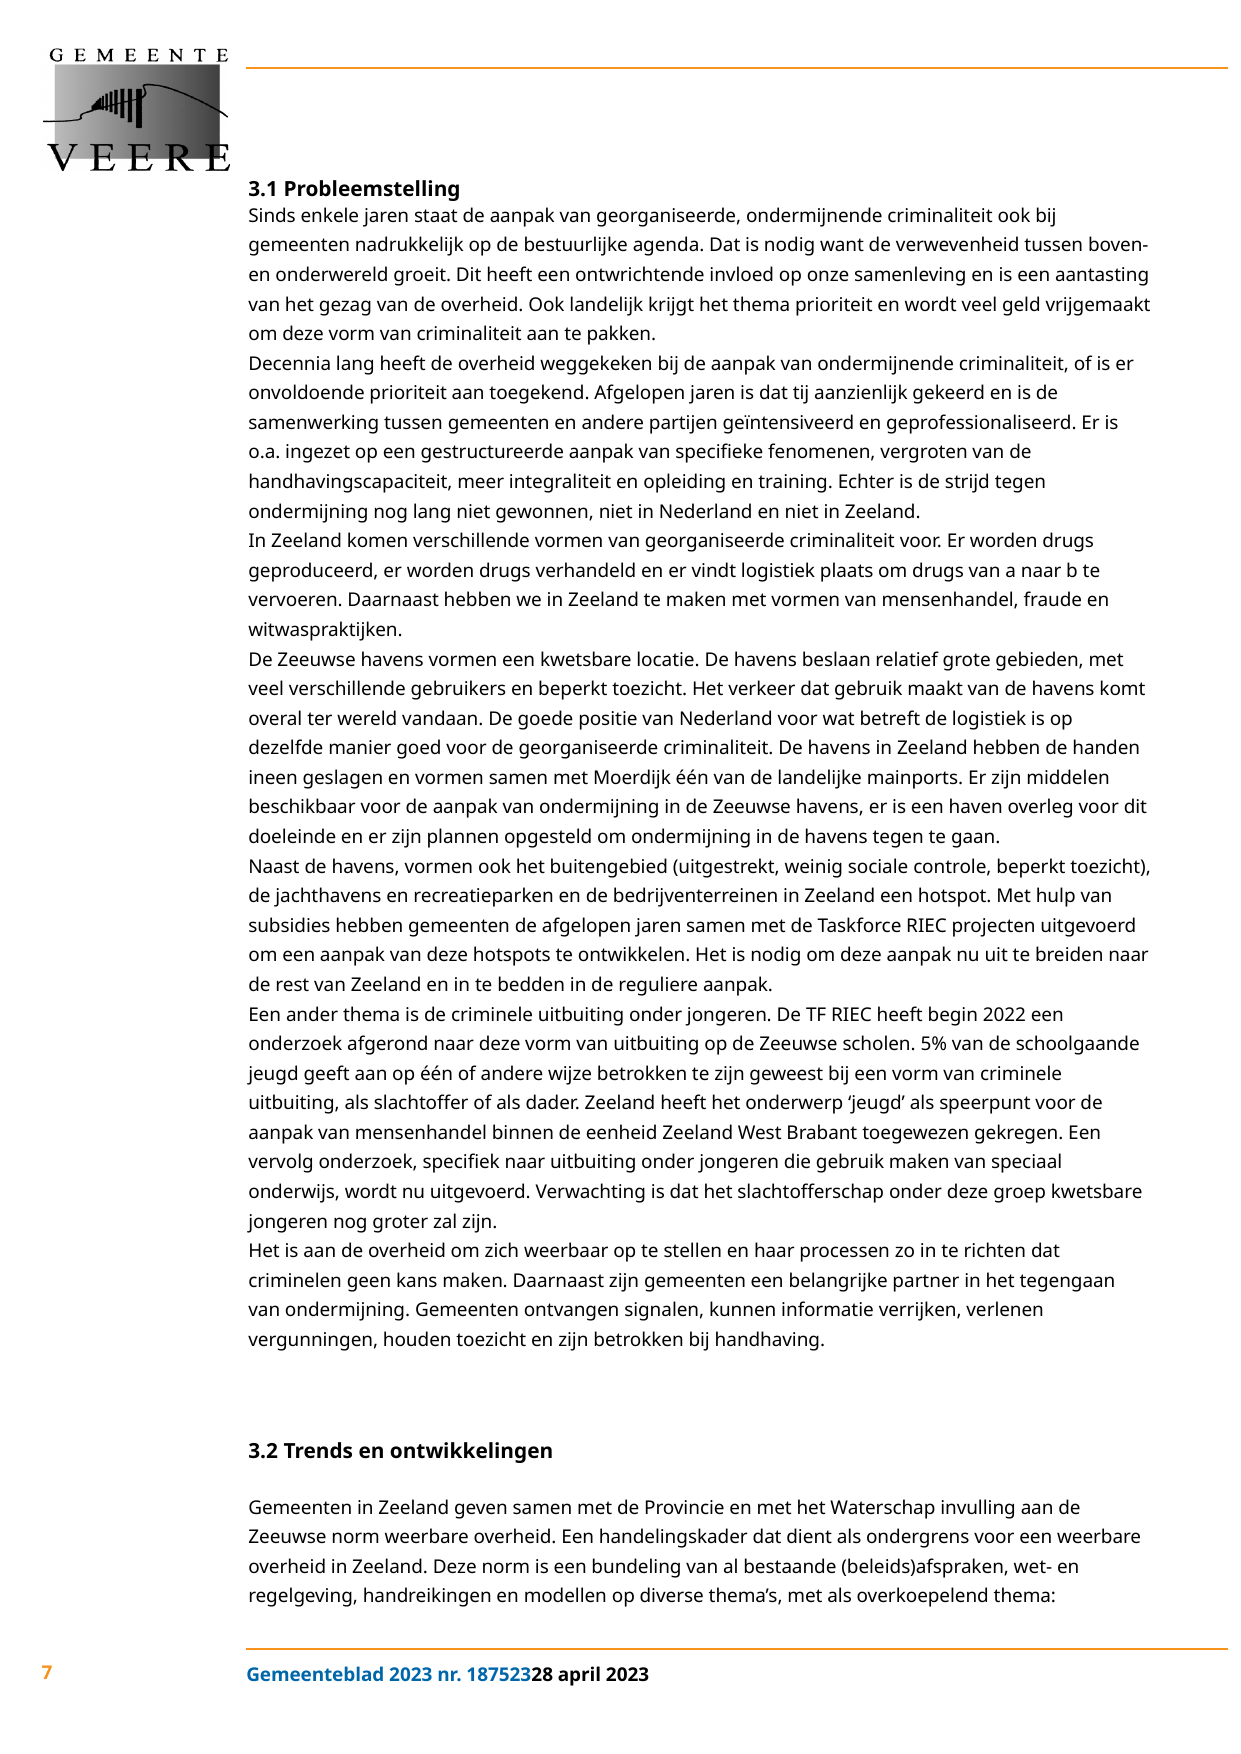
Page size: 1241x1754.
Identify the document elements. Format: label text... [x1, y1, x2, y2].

text Een ander thema is de criminele uitbuiting onder jongeren. De TF RIEC heeft begin 2022 een onderzoek afgerond naar deze vorm van uitbuiting op de Zeeuwse scholen. 5% van de schoolgaande jeugd geeft aan op één of andere wijze betrokken te zijn geweest bij een vorm van criminele uitbuiting, als slachtoffer of als dader. Zeeland heeft het onderwerp ‘jeugd’ als speerpunt voor de aanpak van mensenhandel binnen de eenheid Zeeland West Brabant toegewezen gekregen. Een vervolg onderzoek, specifiek naar uitbuiting onder jongeren die gebruik maken van speciaal onderwijs, wordt nu uitgevoerd. Verwachting is dat het slachtofferschap onder deze groep kwetsbare jongeren nog groter zal zijn. [248, 1001, 1152, 1234]
text Naast de havens, vormen ook het buitengebied (uitgestrekt, weinig sociale controle, beperkt toezicht), de jachthavens en recreatieparken en de bedrijventerreinen in Zeeland een hotspot. Met hulp van subsidies hebben gemeenten de afgelopen jaren samen met de Taskforce RIEC projecten uitgevoerd om een aanpak van deze hotspots te ontwikkelen. Het is nodig om deze aanpak nu uit te breiden naar de rest van Zeeland en in te bedden in de reguliere aanpak. [248, 853, 1152, 997]
text Sinds enkele jaren staat de aanpak van georganiseerde, ondermijnende criminaliteit ook bij gemeenten nadrukkelijk op de bestuurlijke agenda. Dat is nodig want de verwevenheid tussen boven- en onderwereld groeit. Dit heeft een ontwrichtende invloed op onze samenleving en is een aantasting van het gezag van de overheid. Ook landelijk krijgt het thema prioriteit en wordt veel geld vrijgemaakt om deze vorm van criminaliteit aan te pakken. [248, 202, 1152, 346]
text Het is aan de overheid om zich weerbaar op te stellen en haar processen zo in te richten dat criminelen geen kans maken. Daarnaast zijn gemeenten een belangrijke partner in het tegengaan van ondermijning. Gemeenten ontvangen signalen, kunnen informatie verrijken, verlenen vergunningen, houden toezicht en zijn betrokken bij handhaving. [248, 1237, 1152, 1352]
text 3.2 Trends en ontwikkelingen [248, 1436, 1152, 1464]
text In Zeeland komen verschillende vormen van georganiseerde criminaliteit voor. Er worden drugs geproduceerd, er worden drugs verhandeld en er vindt logistiek plaats om drugs van a naar b te vervoeren. Daarnaast hebben we in Zeeland te maken met vormen van mensenhandel, fraude en witwaspraktijken. [248, 527, 1152, 642]
text De Zeeuwse havens vormen een kwetsbare locatie. De havens beslaan relatief grote gebieden, met veel verschillende gebruikers en beperkt toezicht. Het verkeer dat gebruik maakt van de havens komt overal ter wereld vandaan. De goede positie van Nederland voor wat betreft de logistiek is op dezelfde manier goed voor de georganiseerde criminaliteit. De havens in Zeeland hebben de handen ineen geslagen en vormen samen met Moerdijk één van de landelijke mainports. Er zijn middelen beschikbaar voor de aanpak van ondermijning in de Zeeuwse havens, er is een haven overleg voor dit doeleinde en er zijn plannen opgesteld om ondermijning in de havens tegen te gaan. [248, 646, 1152, 849]
text 3.1 Probleemstelling [248, 174, 1152, 202]
picture [41, 47, 231, 172]
text Decennia lang heeft de overheid weggekeken bij de aanpak van ondermijnende criminaliteit, of is er onvoldoende prioriteit aan toegekend. Afgelopen jaren is dat tij aanzienlijk gekeerd en is de samenwerking tussen gemeenten en andere partijen geïntensiveerd en geprofessionaliseerd. Er is o.a. ingezet op een gestructureerde aanpak van specifieke fenomenen, vergroten van de handhavingscapaciteit, meer integraliteit en opleiding en training. Echter is de strijd tegen ondermijning nog lang niet gewonnen, niet in Nederland en niet in Zeeland. [248, 350, 1152, 524]
text Gemeenten in Zeeland geven samen met de Provincie en met het Waterschap invulling aan de Zeeuwse norm weerbare overheid. Een handelingskader dat dient als ondergrens voor een weerbare overheid in Zeeland. Deze norm is een bundeling van al bestaande (beleids)afspraken, wet- en regelgeving, handreikingen en modellen op diverse thema’s, met als overkoepelend thema: [248, 1494, 1152, 1608]
